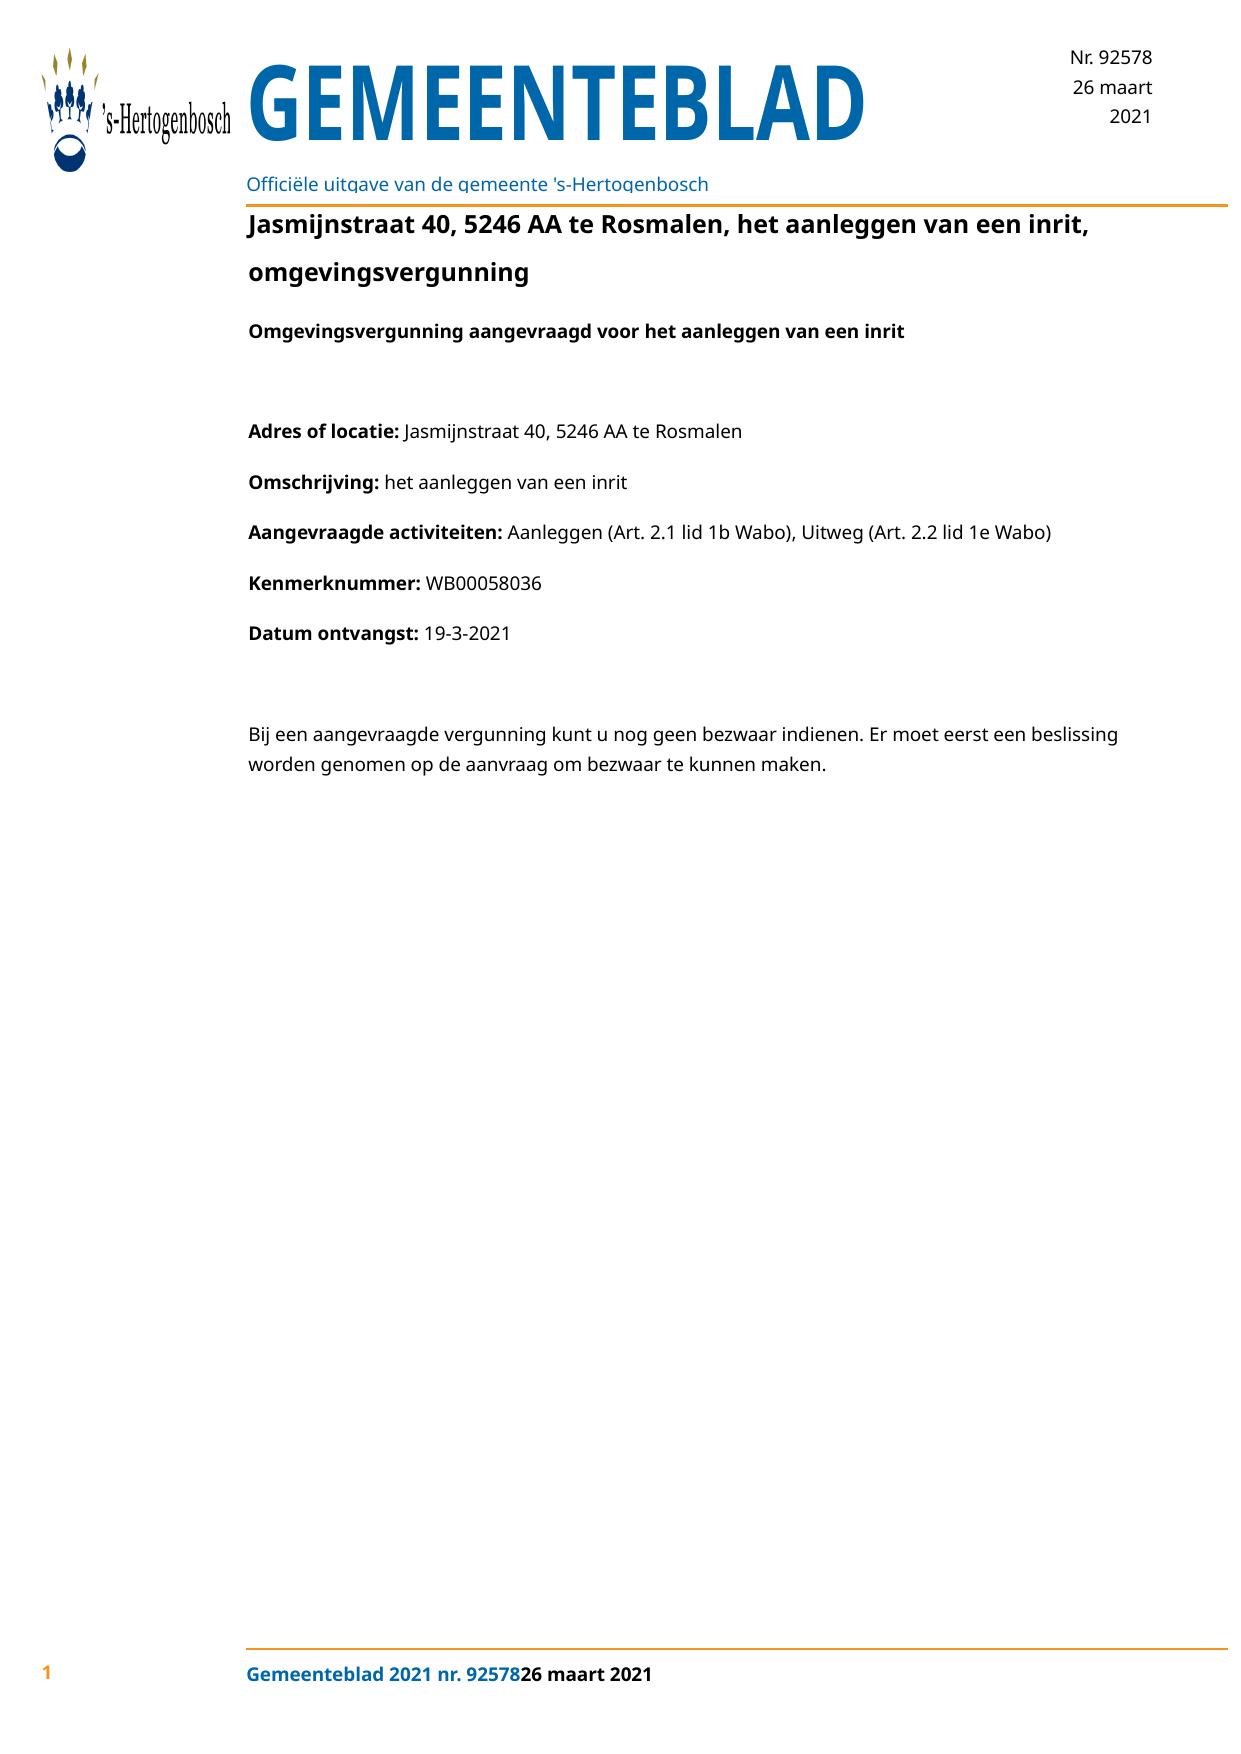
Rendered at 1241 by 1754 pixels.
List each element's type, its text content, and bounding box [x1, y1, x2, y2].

text Bij een aangevraagde vergunning kunt u nog geen bezwaar indienen. Er moet eerst een beslissing worden genomen op de aanvraag om bezwaar te kunnen maken. [248, 721, 1152, 777]
text Kenmerknummer: WB00058036 [248, 570, 1152, 596]
text Aangevraagde activiteiten: Aanleggen (Art. 2.1 lid 1b Wabo), Uitweg (Art. 2.2 lid 1e Wabo) [248, 519, 1152, 545]
text Omgevingsvergunning aangevraagd voor het aanleggen van een inrit [248, 318, 1152, 344]
text Omschrijving: het aanleggen van een inrit [248, 469, 1152, 495]
text Adres of locatie: Jasmijnstraat 40, 5246 AA te Rosmalen [248, 419, 1152, 444]
text Datum ontvangst: 19-3-2021 [248, 620, 1152, 646]
text Jasmijnstraat 40, 5246 AA te Rosmalen, het aanleggen van een inrit, omgevingsvergunning [248, 207, 1152, 288]
picture [41, 47, 231, 172]
